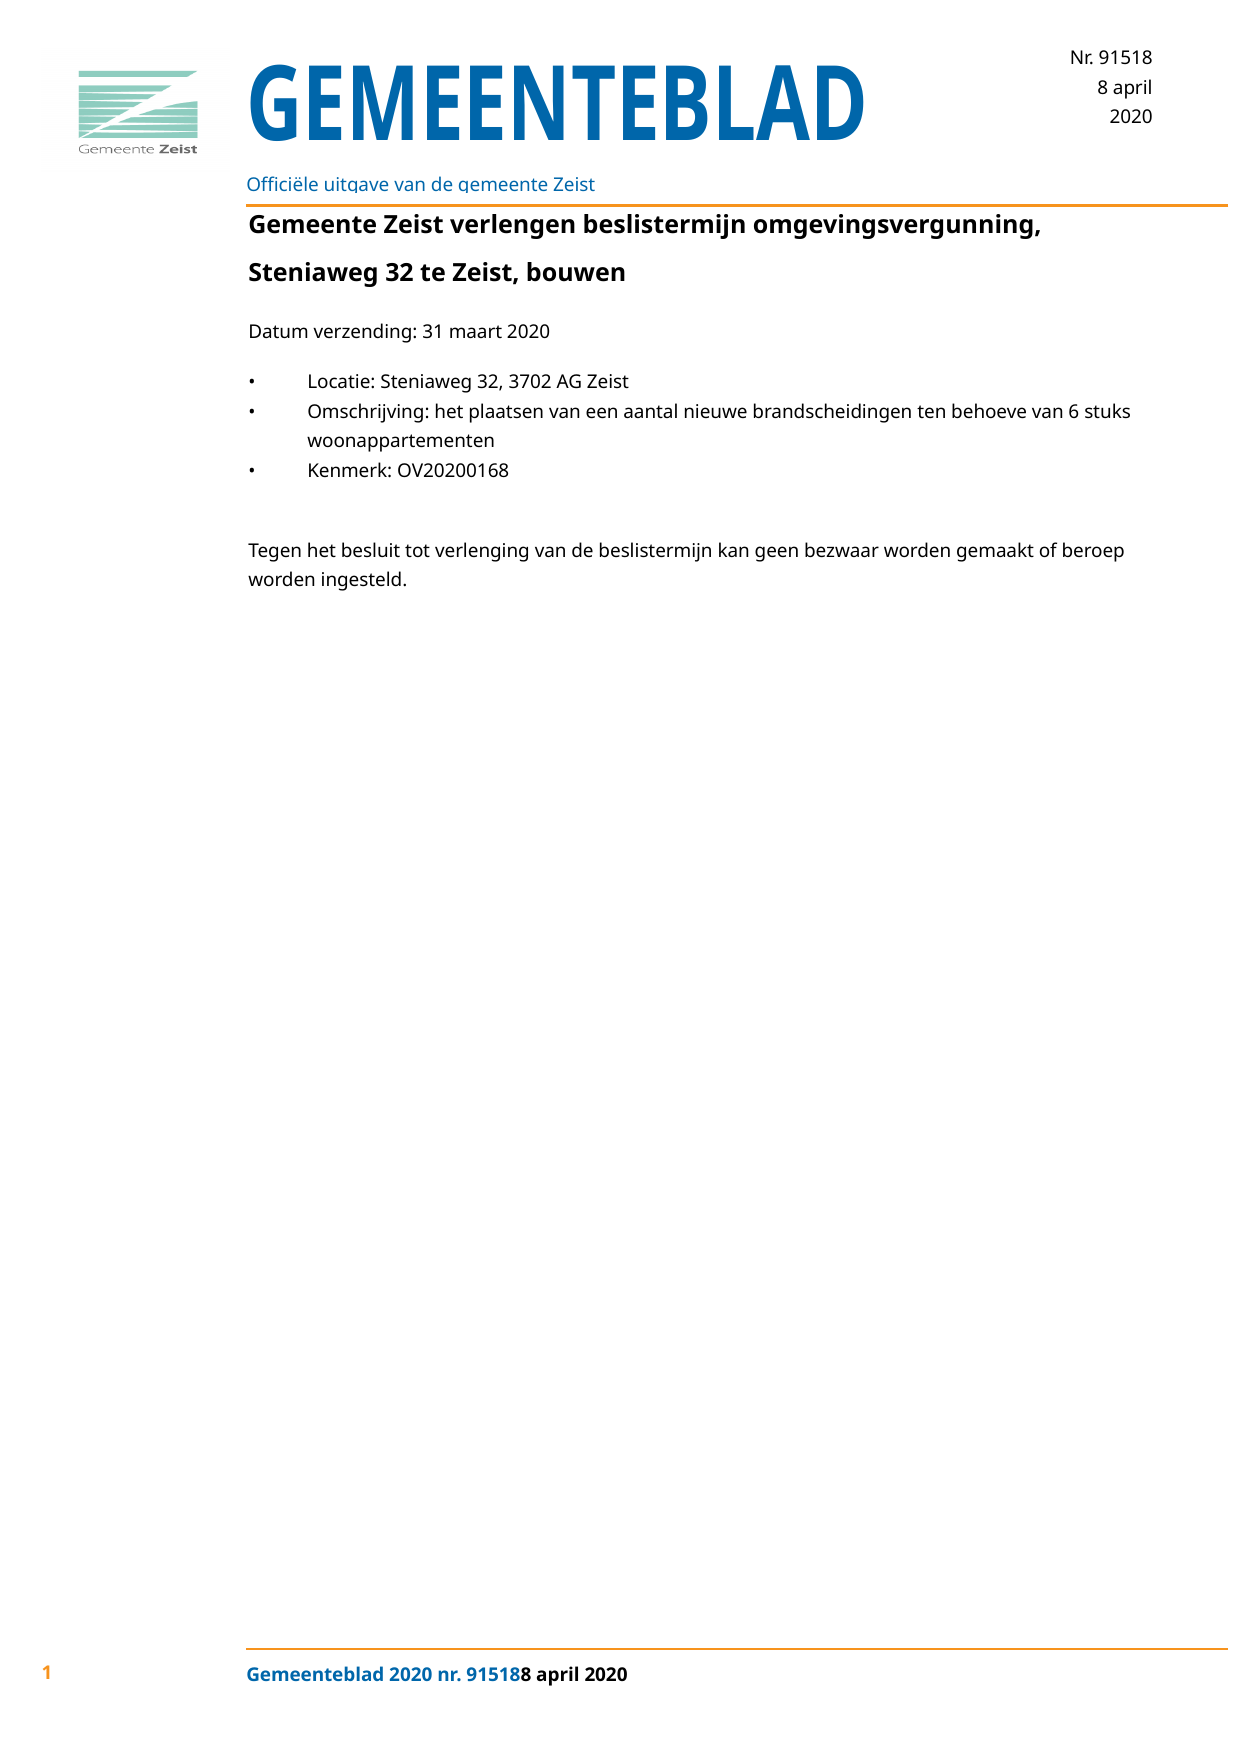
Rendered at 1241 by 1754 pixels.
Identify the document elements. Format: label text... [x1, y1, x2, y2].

text Datum verzending: 31 maart 2020 [248, 318, 1152, 344]
text Tegen het besluit tot verlenging van de beslistermijn kan geen bezwaar worden gemaakt of beroep worden ingesteld. [248, 537, 1152, 592]
list Omschrijving: het plaatsen van een aantal nieuwe brandscheidingen ten behoeve van 6 stuks woonappartementen [248, 398, 1152, 453]
text Gemeente Zeist verlengen beslistermijn omgevingsvergunning, Steniaweg 32 te Zeist, bouwen [248, 207, 1152, 288]
list Kenmerk: OV20200168 [248, 457, 1152, 483]
list Locatie: Steniaweg 32, 3702 AG Zeist [248, 368, 1152, 394]
picture [41, 47, 231, 172]
